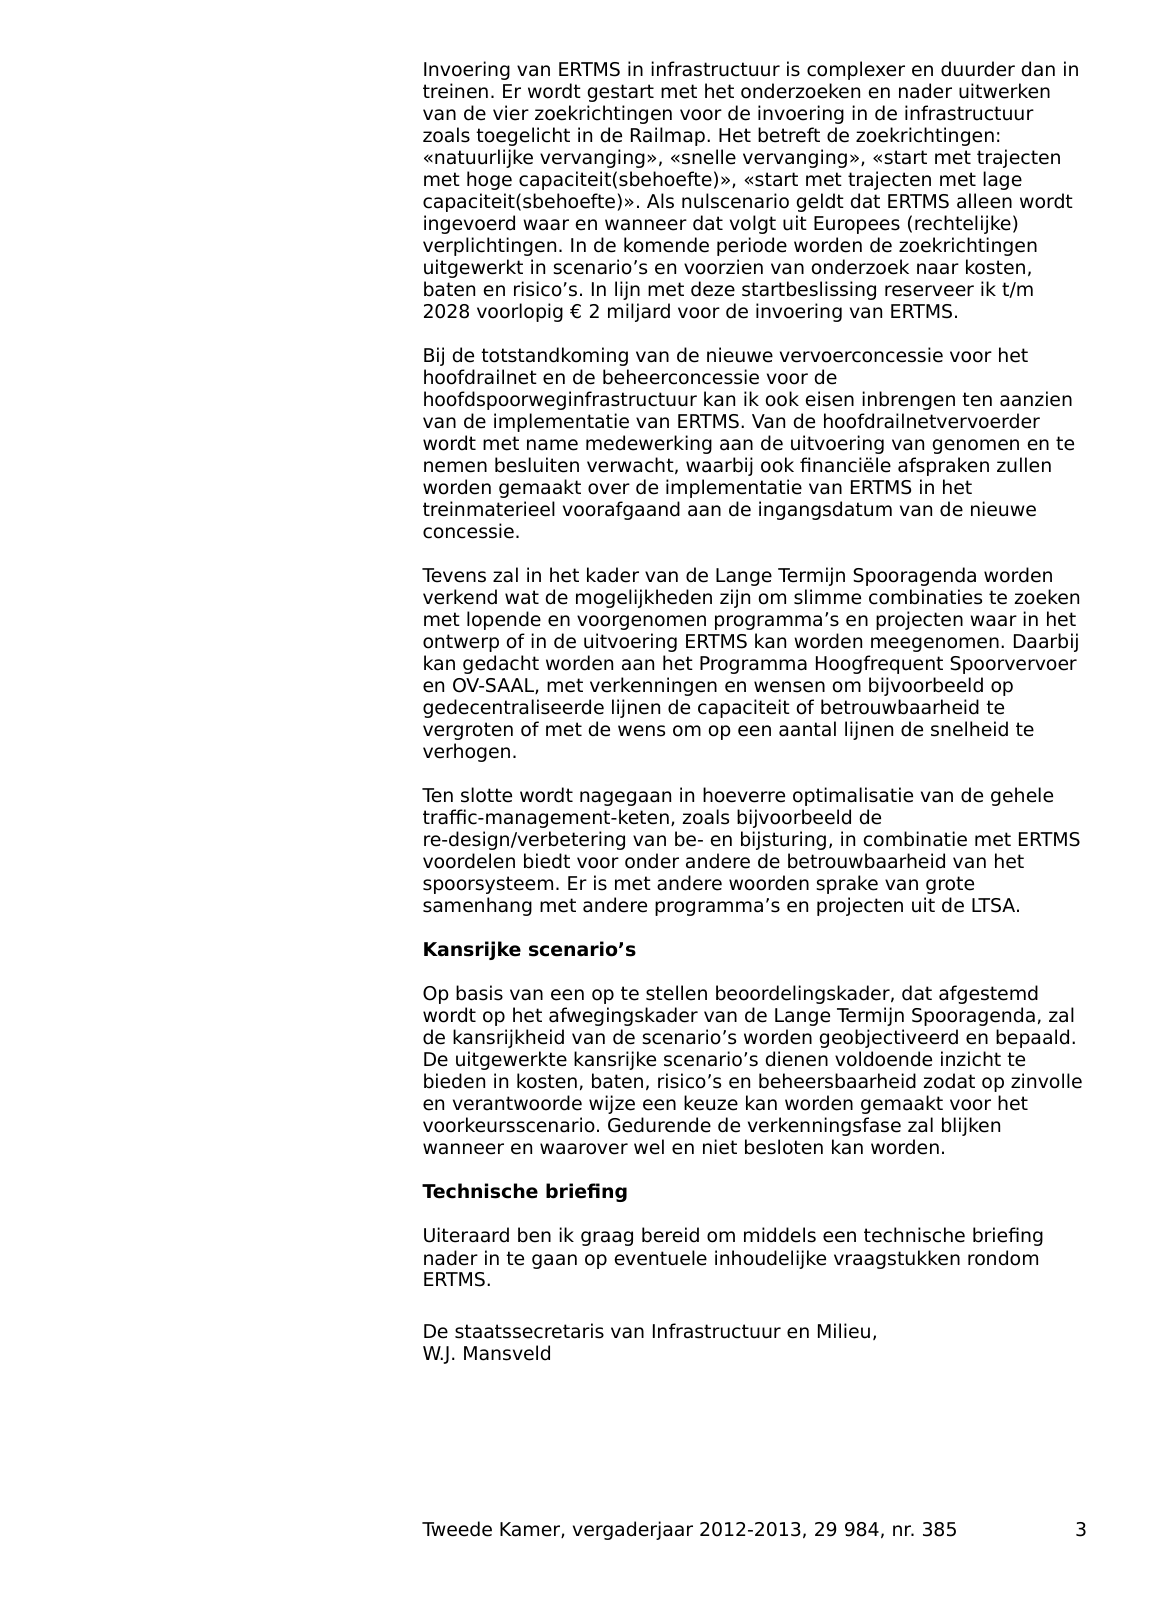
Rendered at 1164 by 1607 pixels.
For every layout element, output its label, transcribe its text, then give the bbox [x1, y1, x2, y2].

text Op basis van een op te stellen beoordelingskader, dat afgestemd wordt op het afwegingskader van de Lange Termijn Spooragenda, zal de kansrijkheid van de scenario’s worden geobjectiveerd en bepaald. De uitgewerkte kansrijke scenario’s dienen voldoende inzicht te bieden in kosten, baten, risico’s en beheersbaarheid zodat op zinvolle en verantwoorde wijze een keuze kan worden gemaakt voor het voorkeursscenario. Gedurende de verkenningsfase zal blijken wanneer en waarover wel en niet besloten kan worden. [422, 983, 1087, 1159]
subtitle Kansrijke scenario’s [422, 939, 1087, 961]
text Uiteraard ben ik graag bereid om middels een technische briefing nader in te gaan op eventuele inhoudelijke vraagstukken rondom ERTMS. [422, 1225, 1087, 1291]
text De staatssecretaris van Infrastructuur en Milieu, W.J. Mansveld [422, 1321, 1087, 1365]
text Bij de totstandkoming van de nieuwe vervoerconcessie voor het hoofdrailnet en de beheerconcessie voor de hoofdspoorweginfrastructuur kan ik ook eisen inbrengen ten aanzien van de implementatie van ERTMS. Van de hoofdrailnetvervoerder wordt met name medewerking aan de uitvoering van genomen en te nemen besluiten verwacht, waarbij ook financiële afspraken zullen worden gemaakt over de implementatie van ERTMS in het treinmaterieel voorafgaand aan de ingangsdatum van de nieuwe concessie. [422, 345, 1087, 543]
text Ten slotte wordt nagegaan in hoeverre optimalisatie van de gehele traffic-management-keten, zoals bijvoorbeeld de re-design/verbetering van be- en bijsturing, in combinatie met ERTMS voordelen biedt voor onder andere de betrouwbaarheid van het spoorsysteem. Er is met andere woorden sprake van grote samenhang met andere programma’s en projecten uit de LTSA. [422, 785, 1087, 917]
text Tevens zal in het kader van de Lange Termijn Spooragenda worden verkend wat de mogelijkheden zijn om slimme combinaties te zoeken met lopende en voorgenomen programma’s en projecten waar in het ontwerp of in de uitvoering ERTMS kan worden meegenomen. Daarbij kan gedacht worden aan het Programma Hoogfrequent Spoorvervoer en OV-SAAL, met verkenningen en wensen om bijvoorbeeld op gedecentraliseerde lijnen de capaciteit of betrouwbaarheid te vergroten of met de wens om op een aantal lijnen de snelheid te verhogen. [422, 565, 1087, 763]
subtitle Technische briefing [422, 1181, 1087, 1203]
text Invoering van ERTMS in infrastructuur is complexer en duurder dan in treinen. Er wordt gestart met het onderzoeken en nader uitwerken van de vier zoekrichtingen voor de invoering in de infrastructuur zoals toegelicht in de Railmap. Het betreft de zoekrichtingen: «natuurlijke vervanging», «snelle vervanging», «start met trajecten met hoge capaciteit(sbehoefte)», «start met trajecten met lage capaciteit(sbehoefte)». Als nulscenario geldt dat ERTMS alleen wordt ingevoerd waar en wanneer dat volgt uit Europees (rechtelijke) verplichtingen. In de komende periode worden de zoekrichtingen uitgewerkt in scenario’s en voorzien van onderzoek naar kosten, baten en risico’s. In lijn met deze startbeslissing reserveer ik t/m 2028 voorlopig € 2 miljard voor de invoering van ERTMS. [422, 59, 1087, 323]
